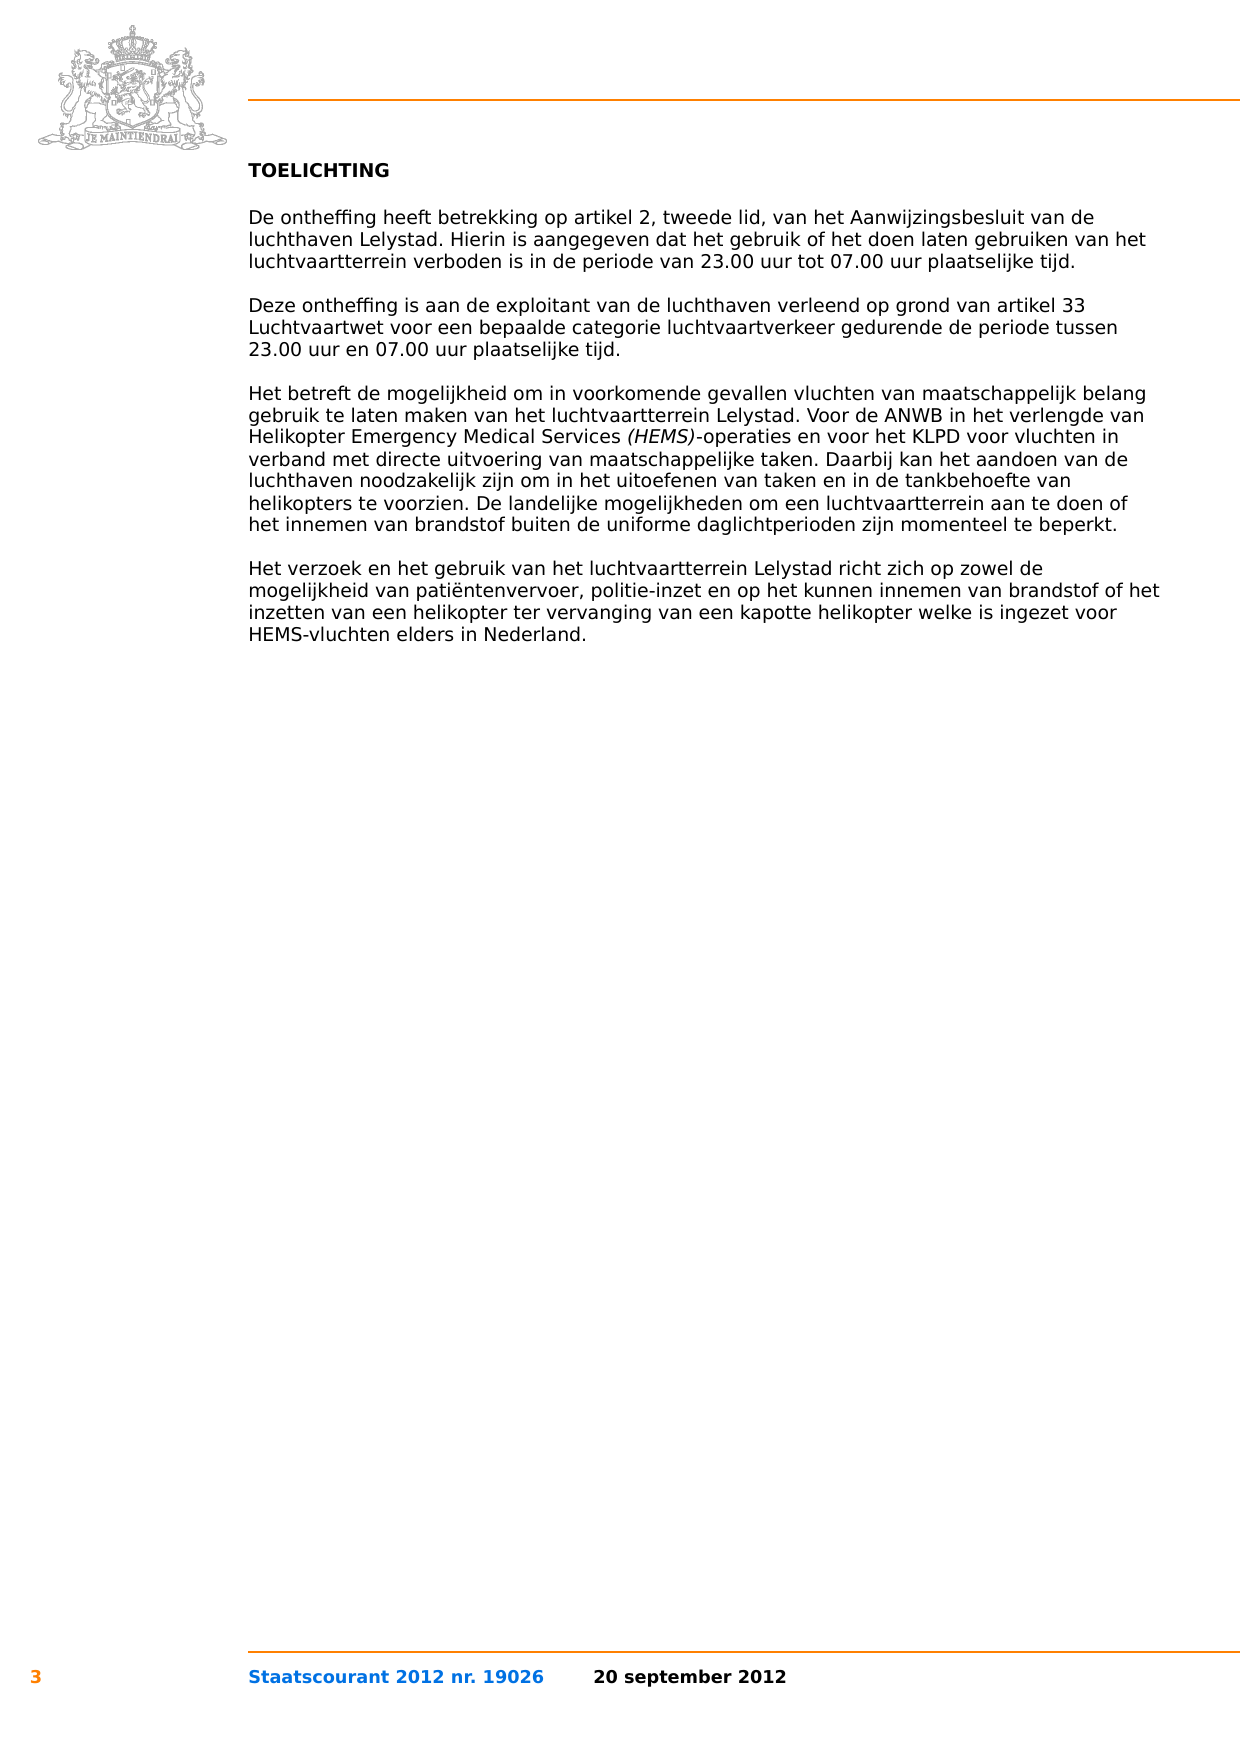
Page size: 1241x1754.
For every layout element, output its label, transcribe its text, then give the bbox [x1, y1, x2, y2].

text De ontheffing heeft betrekking op artikel 2, tweede lid, van het Aanwijzingsbesluit van de luchthaven Lelystad. Hierin is aangegeven dat het gebruik of het doen laten gebruiken van het luchtvaartterrein verboden is in de periode van 23.00 uur tot 07.00 uur plaatselijke tijd. [248, 207, 1163, 273]
text Het verzoek en het gebruik van het luchtvaartterrein Lelystad richt zich op zowel de mogelijkheid van patiëntenvervoer, politie-inzet en op het kunnen innemen van brandstof of het inzetten van een helikopter ter vervanging van een kapotte helikopter welke is ingezet voor HEMS-vluchten elders in Nederland. [248, 558, 1163, 646]
text Deze ontheffing is aan de exploitant van de luchthaven verleend op grond van artikel 33 Luchtvaartwet voor een bepaalde categorie luchtvaartverkeer gedurende de periode tussen 23.00 uur en 07.00 uur plaatselijke tijd. [248, 295, 1163, 361]
text Het betreft de mogelijkheid om in voorkomende gevallen vluchten van maatschappelijk belang gebruik te laten maken van het luchtvaartterrein Lelystad. Voor de ANWB in het verlengde van Helikopter Emergency Medical Services (HEMS)-operaties en voor het KLPD voor vluchten in verband met directe uitvoering van maatschappelijke taken. Daarbij kan het aandoen van de luchthaven noodzakelijk zijn om in het uitoefenen van taken en in de tankbehoefte van helikopters te voorzien. De landelijke mogelijkheden om een luchtvaartterrein aan te doen of het innemen van brandstof buiten de uniforme daglichtperioden zijn momenteel te beperkt. [248, 382, 1163, 536]
picture [38, 25, 227, 150]
subtitle TOELICHTING [248, 160, 1163, 182]
